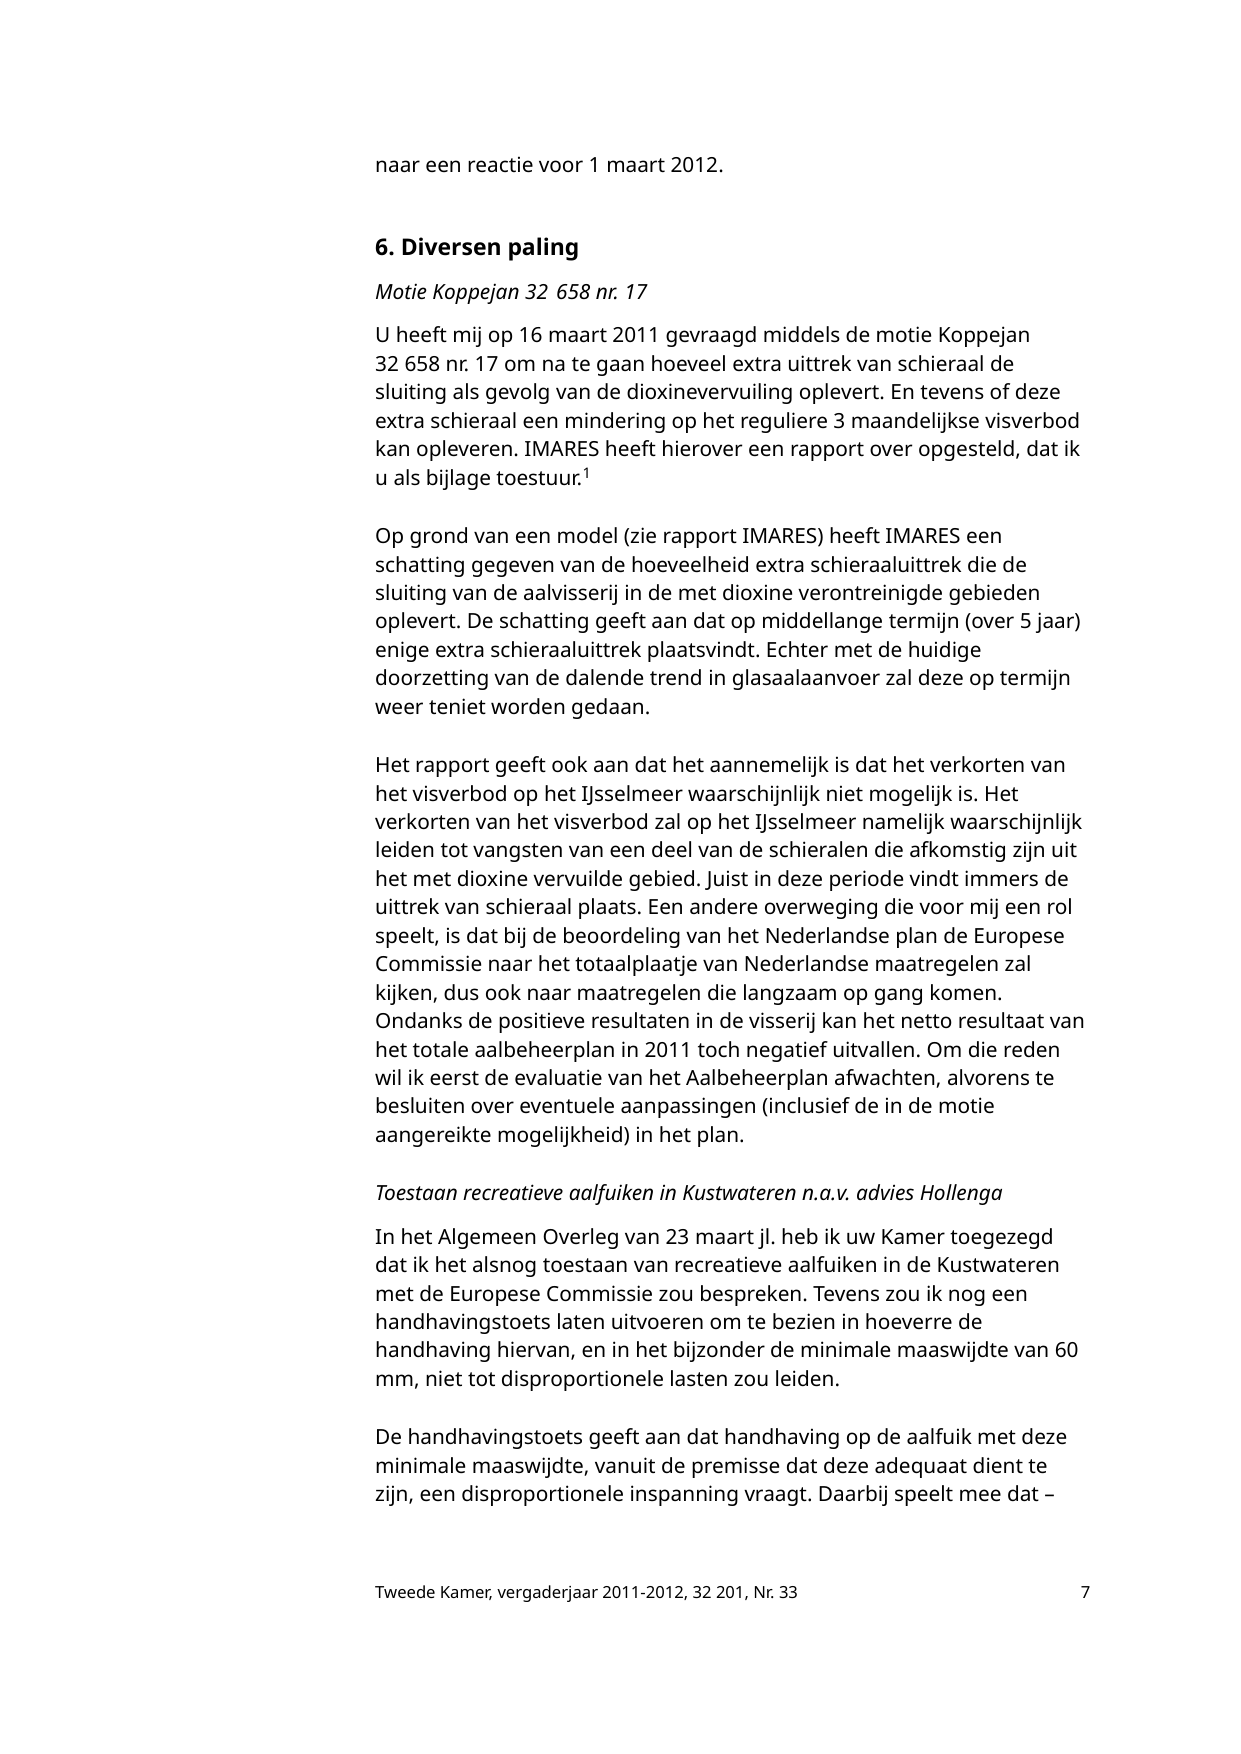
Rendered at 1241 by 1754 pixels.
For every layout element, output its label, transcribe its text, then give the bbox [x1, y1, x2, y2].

subtitle 6. Diversen paling [375, 231, 1090, 262]
text naar een reactie voor 1 maart 2012. [375, 150, 1090, 178]
text In het Algemeen Overleg van 23 maart jl. heb ik uw Kamer toegezegd dat ik het alsnog toestaan van recreatieve aalfuiken in de Kustwateren met de Europese Commissie zou bespreken. Tevens zou ik nog een handhavingstoets laten uitvoeren om te bezien in hoeverre de handhaving hiervan, en in het bijzonder de minimale maaswijdte van 60 mm, niet tot disproportionele lasten zou leiden. [375, 1222, 1090, 1392]
text Het rapport geeft ook aan dat het aannemelijk is dat het verkorten van het visverbod op het IJsselmeer waarschijnlijk niet mogelijk is. Het verkorten van het visverbod zal op het IJsselmeer namelijk waarschijnlijk leiden tot vangsten van een deel van de schieralen die afkomstig zijn uit het met dioxine vervuilde gebied. Juist in deze periode vindt immers de uittrek van schieraal plaats. Een andere overweging die voor mij een rol speelt, is dat bij de beoordeling van het Nederlandse plan de Europese Commissie naar het totaalplaatje van Nederlandse maatregelen zal kijken, dus ook naar maatregelen die langzaam op gang komen. Ondanks de positieve resultaten in de visserij kan het netto resultaat van het totale aalbeheerplan in 2011 toch negatief uitvallen. Om die reden wil ik eerst de evaluatie van het Aalbeheerplan afwachten, alvorens te besluiten over eventuele aanpassingen (inclusief de in de motie aangereikte mogelijkheid) in het plan. [375, 750, 1090, 1148]
text De handhavingstoets geeft aan dat handhaving op de aalfuik met deze minimale maaswijdte, vanuit de premisse dat deze adequaat dient te zijn, een disproportionele inspanning vraagt. Daarbij speelt mee dat – [375, 1422, 1090, 1508]
text Op grond van een model (zie rapport IMARES) heeft IMARES een schatting gegeven van de hoeveelheid extra schieraaluittrek die de sluiting van de aalvisserij in de met dioxine verontreinigde gebieden oplevert. De schatting geeft aan dat op middellange termijn (over 5 jaar) enige extra schieraaluittrek plaatsvindt. Echter met de huidige doorzetting van de dalende trend in glasaalaanvoer zal deze op termijn weer teniet worden gedaan. [375, 521, 1090, 720]
text Toestaan recreatieve aalfuiken in Kustwateren n.a.v. advies Hollenga [375, 1178, 1090, 1207]
text Motie Koppejan 32 658 nr. 17 [375, 277, 1090, 306]
text U heeft mij op 16 maart 2011 gevraagd middels de motie Koppejan 32 658 nr. 17 om na te gaan hoeveel extra uittrek van schieraal de sluiting als gevolg van de dioxinevervuiling oplevert. En tevens of deze extra schieraal een mindering op het reguliere 3 maandelijkse visverbod kan opleveren. IMARES heeft hierover een rapport over opgesteld, dat ik u als bijlage toestuur.1 [375, 321, 1090, 491]
